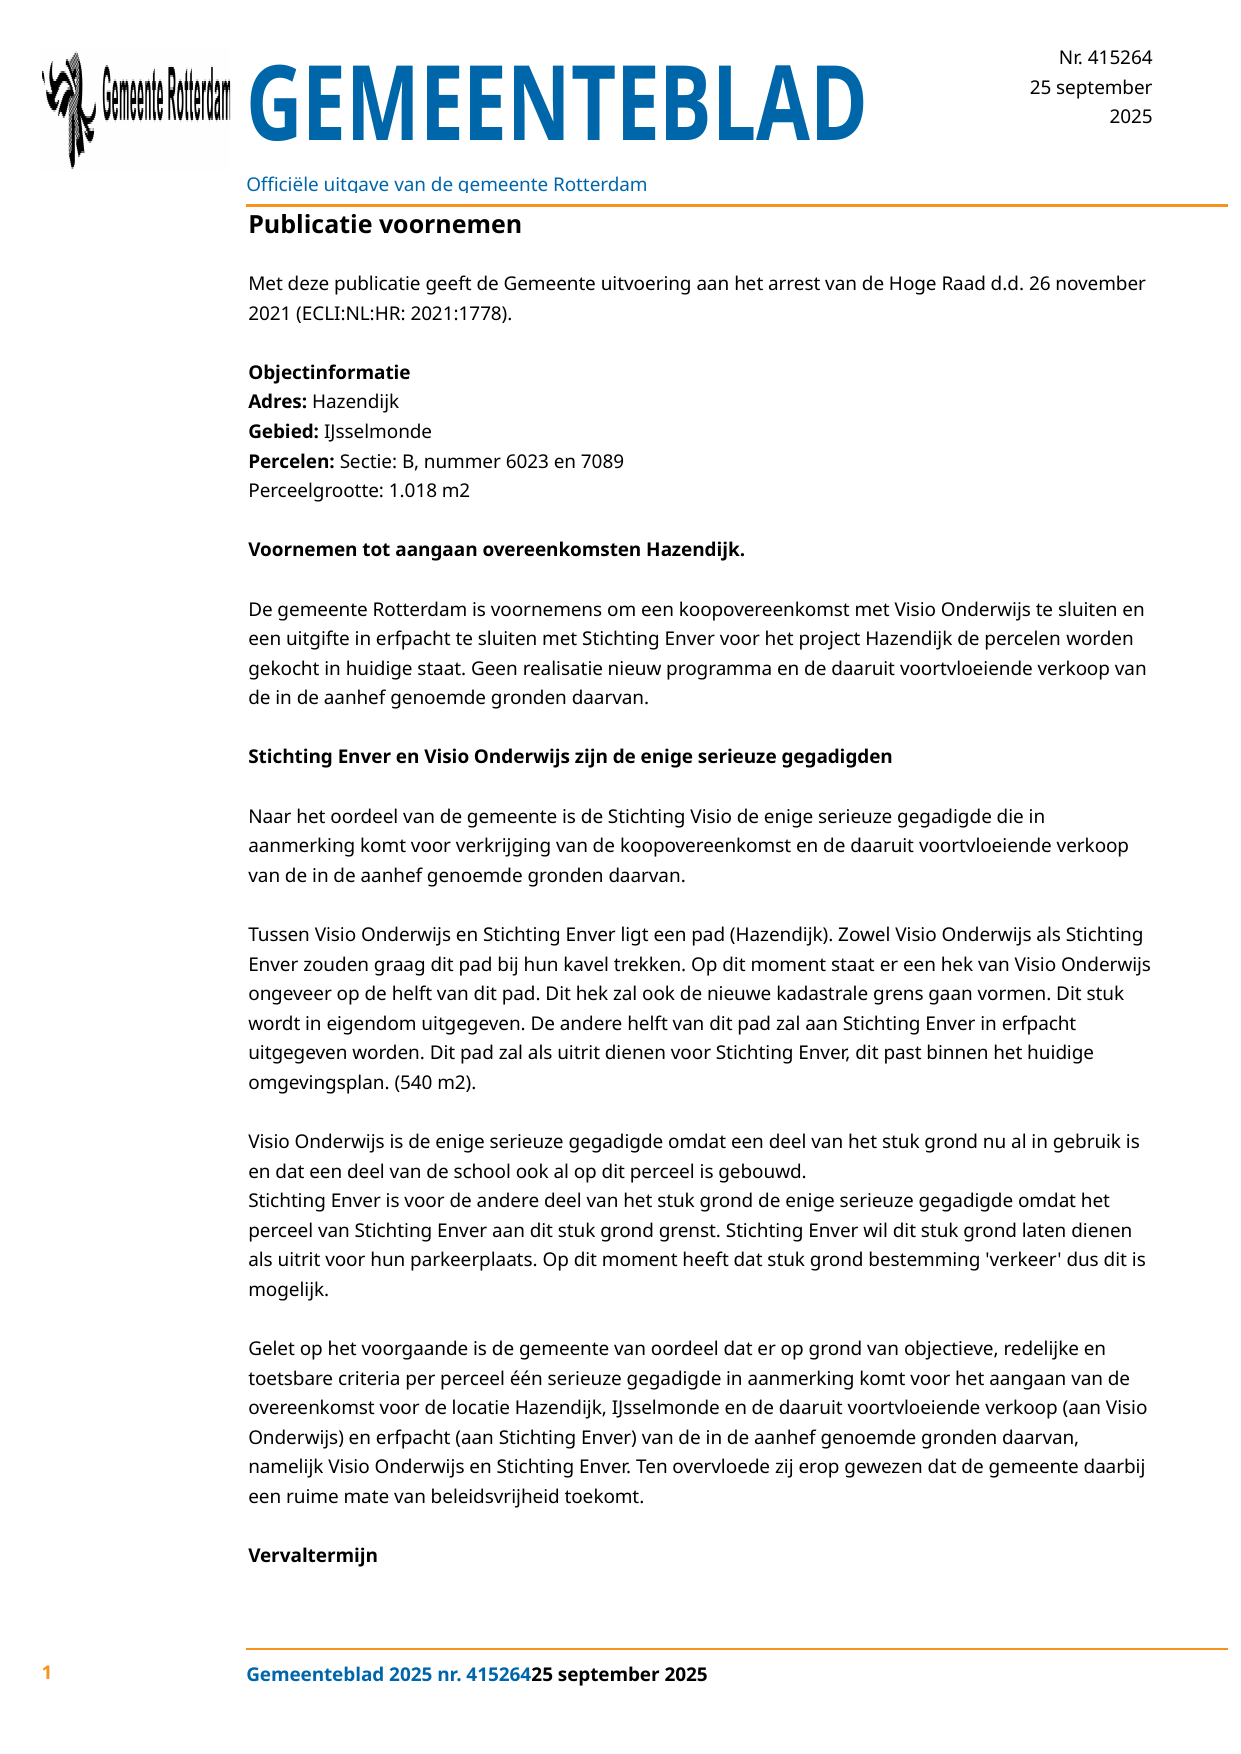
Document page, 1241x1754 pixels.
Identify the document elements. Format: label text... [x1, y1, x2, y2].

text Gelet op het voorgaande is de gemeente van oordeel dat er op grond van objectieve, redelijke en toetsbare criteria per perceel één serieuze gegadigde in aanmerking komt voor het aangaan van de overeenkomst voor de locatie Hazendijk, IJsselmonde en de daaruit voortvloeiende verkoop (aan Visio Onderwijs) en erfpacht (aan Stichting Enver) van de in de aanhef genoemde gronden daarvan, namelijk Visio Onderwijs en Stichting Enver. Ten overvloede zij erop gewezen dat de gemeente daarbij een ruime mate van beleidsvrijheid toekomt. [248, 1335, 1152, 1509]
text Stichting Enver en Visio Onderwijs zijn de enige serieuze gegadigden [248, 744, 1152, 769]
picture [41, 47, 231, 172]
text Objectinformatie [248, 359, 1152, 385]
text Percelen: Sectie: B, nummer 6023 en 7089 [248, 448, 1152, 473]
text Perceelgrootte: 1.018 m2 [248, 477, 1152, 503]
text Voornemen tot aangaan overeenkomsten Hazendijk. [248, 537, 1152, 562]
text Tussen Visio Onderwijs en Stichting Enver ligt een pad (Hazendijk). Zowel Visio Onderwijs als Stichting Enver zouden graag dit pad bij hun kavel trekken. Op dit moment staat er een hek van Visio Onderwijs ongeveer op de helft van dit pad. Dit hek zal ook de nieuwe kadastrale grens gaan vormen. Dit stuk wordt in eigendom uitgegeven. De andere helft van dit pad zal aan Stichting Enver in erfpacht uitgegeven worden. Dit pad zal als uitrit dienen voor Stichting Enver, dit past binnen het huidige omgevingsplan. (540 m2). [248, 921, 1152, 1095]
text Vervaltermijn [248, 1542, 1152, 1568]
text Naar het oordeel van de gemeente is de Stichting Visio de enige serieuze gegadigde die in aanmerking komt voor verkrijging van de koopovereenkomst en de daaruit voortvloeiende verkoop van de in de aanhef genoemde gronden daarvan. [248, 803, 1152, 888]
text Visio Onderwijs is de enige serieuze gegadigde omdat een deel van het stuk grond nu al in gebruik is en dat een deel van de school ook al op dit perceel is gebouwd. [248, 1128, 1152, 1183]
text Met deze publicatie geeft de Gemeente uitvoering aan het arrest van de Hoge Raad d.d. 26 november 2021 (ECLI:NL:HR: 2021:1778). [248, 270, 1152, 326]
text Stichting Enver is voor de andere deel van het stuk grond de enige serieuze gegadigde omdat het perceel van Stichting Enver aan dit stuk grond grenst. Stichting Enver wil dit stuk grond laten dienen als uitrit voor hun parkeerplaats. Op dit moment heeft dat stuk grond bestemming 'verkeer' dus dit is mogelijk. [248, 1187, 1152, 1302]
text De gemeente Rotterdam is voornemens om een koopovereenkomst met Visio Onderwijs te sluiten en een uitgifte in erfpacht te sluiten met Stichting Enver voor het project Hazendijk de percelen worden gekocht in huidige staat. Geen realisatie nieuw programma en de daaruit voortvloeiende verkoop van de in de aanhef genoemde gronden daarvan. [248, 596, 1152, 710]
text Publicatie voornemen [248, 207, 1152, 241]
text Gebied: IJsselmonde [248, 418, 1152, 444]
text Adres: Hazendijk [248, 389, 1152, 414]
